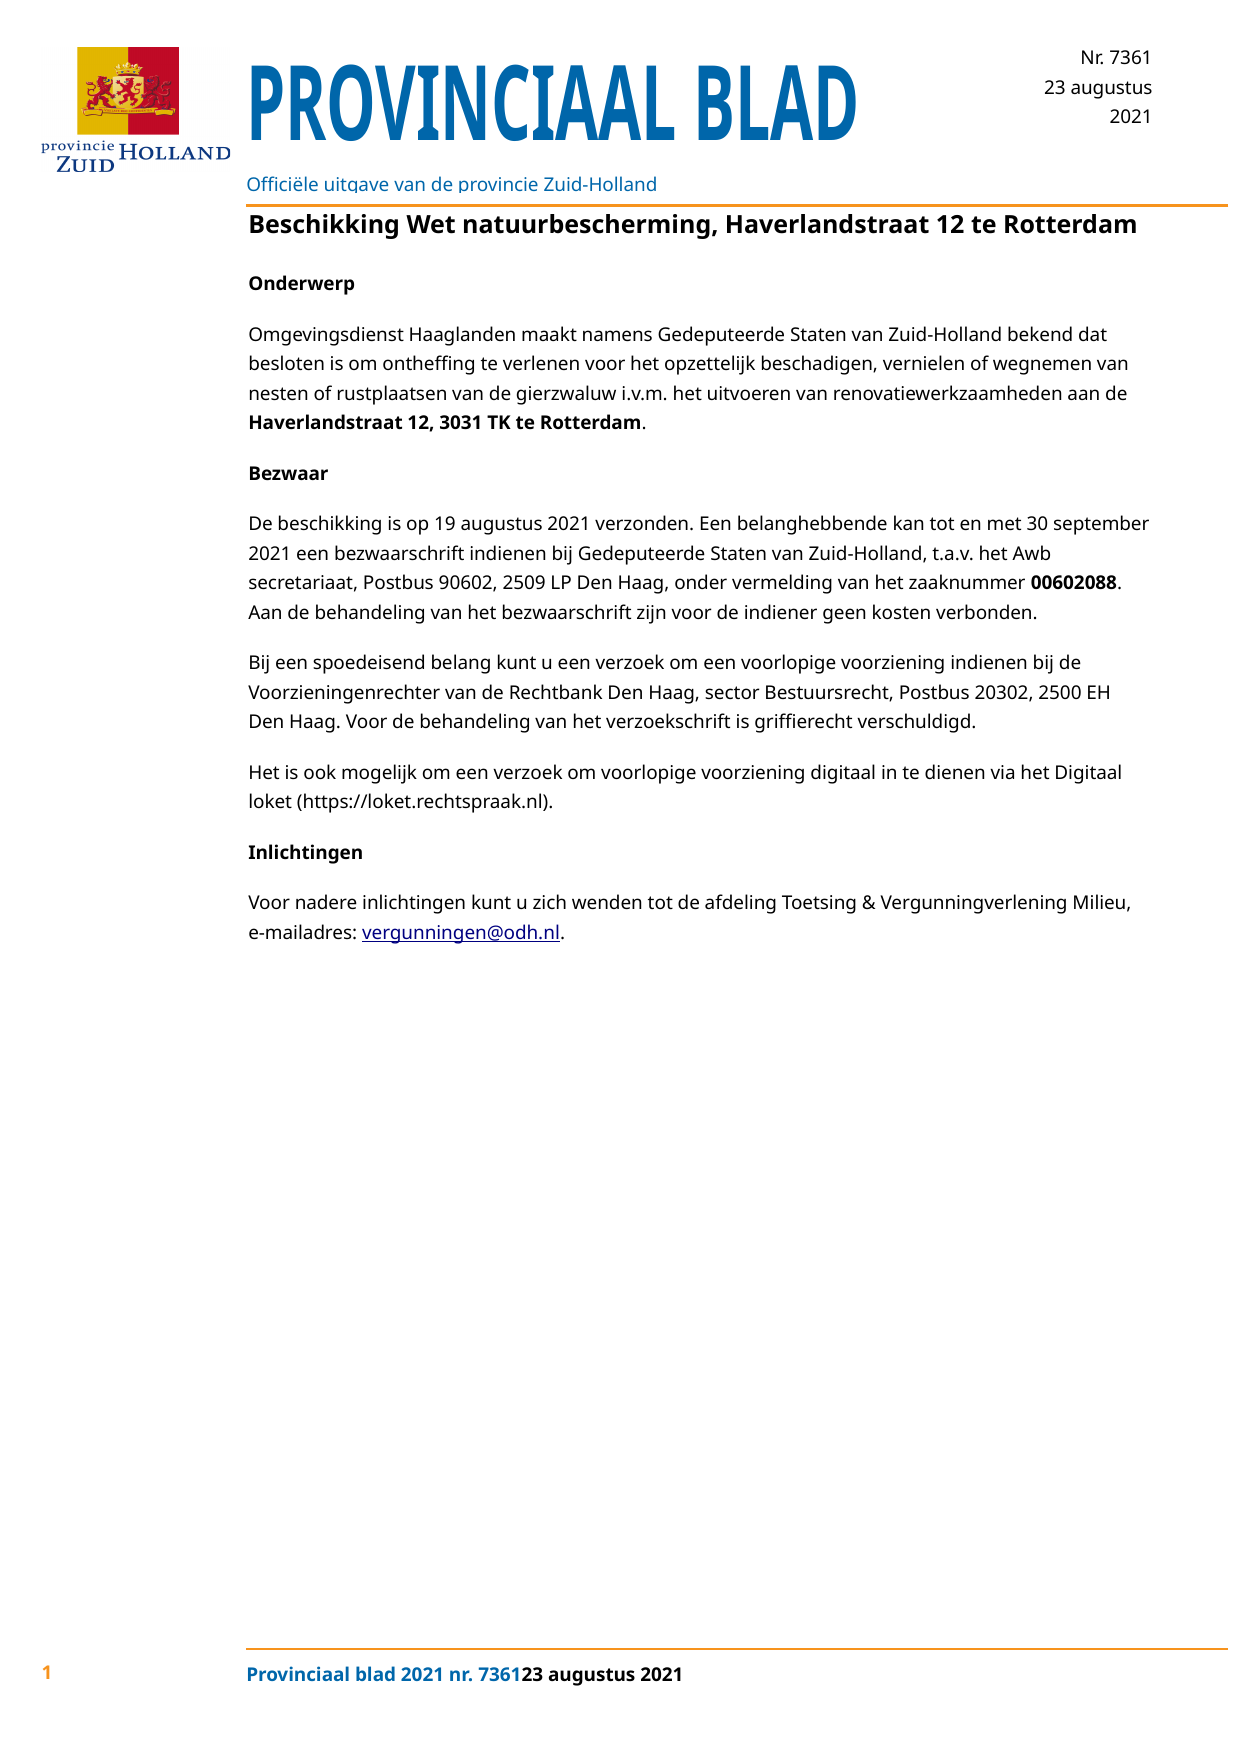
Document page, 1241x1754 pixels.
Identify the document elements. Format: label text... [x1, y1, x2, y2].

text Voor nadere inlichtingen kunt u zich wenden tot de afdeling Toetsing & Vergunningverlening Milieu, e-mailadres: vergunningen@odh.nl. [248, 889, 1152, 945]
text Beschikking Wet natuurbescherming, Haverlandstraat 12 te Rotterdam [248, 207, 1152, 241]
text Bij een spoedeisend belang kunt u een verzoek om een voorlopige voorziening indienen bij de Voorzieningenrechter van de Rechtbank Den Haag, sector Bestuursrecht, Postbus 20302, 2500 EH Den Haag. Voor de behandeling van het verzoekschrift is griffierecht verschuldigd. [248, 649, 1152, 734]
text Inlichtingen [248, 839, 1152, 865]
text Onderwerp [248, 270, 1152, 296]
text Omgevingsdienst Haaglanden maakt namens Gedeputeerde Staten van Zuid-Holland bekend dat besloten is om ontheffing te verlenen voor het opzettelijk beschadigen, vernielen of wegnemen van nesten of rustplaatsen van de gierzwaluw i.v.m. het uitvoeren van renovatiewerkzaamheden aan de Haverlandstraat 12, 3031 TK te Rotterdam. [248, 321, 1152, 435]
text Bezwaar [248, 460, 1152, 486]
picture [41, 47, 231, 172]
text Het is ook mogelijk om een verzoek om voorlopige voorziening digitaal in te dienen via het Digitaal loket (https://loket.rechtspraak.nl). [248, 759, 1152, 814]
text De beschikking is op 19 augustus 2021 verzonden. Een belanghebbende kan tot en met 30 september 2021 een bezwaarschrift indienen bij Gedeputeerde Staten van Zuid-Holland, t.a.v. het Awb secretariaat, Postbus 90602, 2509 LP Den Haag, onder vermelding van het zaaknummer 00602088. Aan de behandeling van het bezwaarschrift zijn voor de indiener geen kosten verbonden. [248, 510, 1152, 625]
